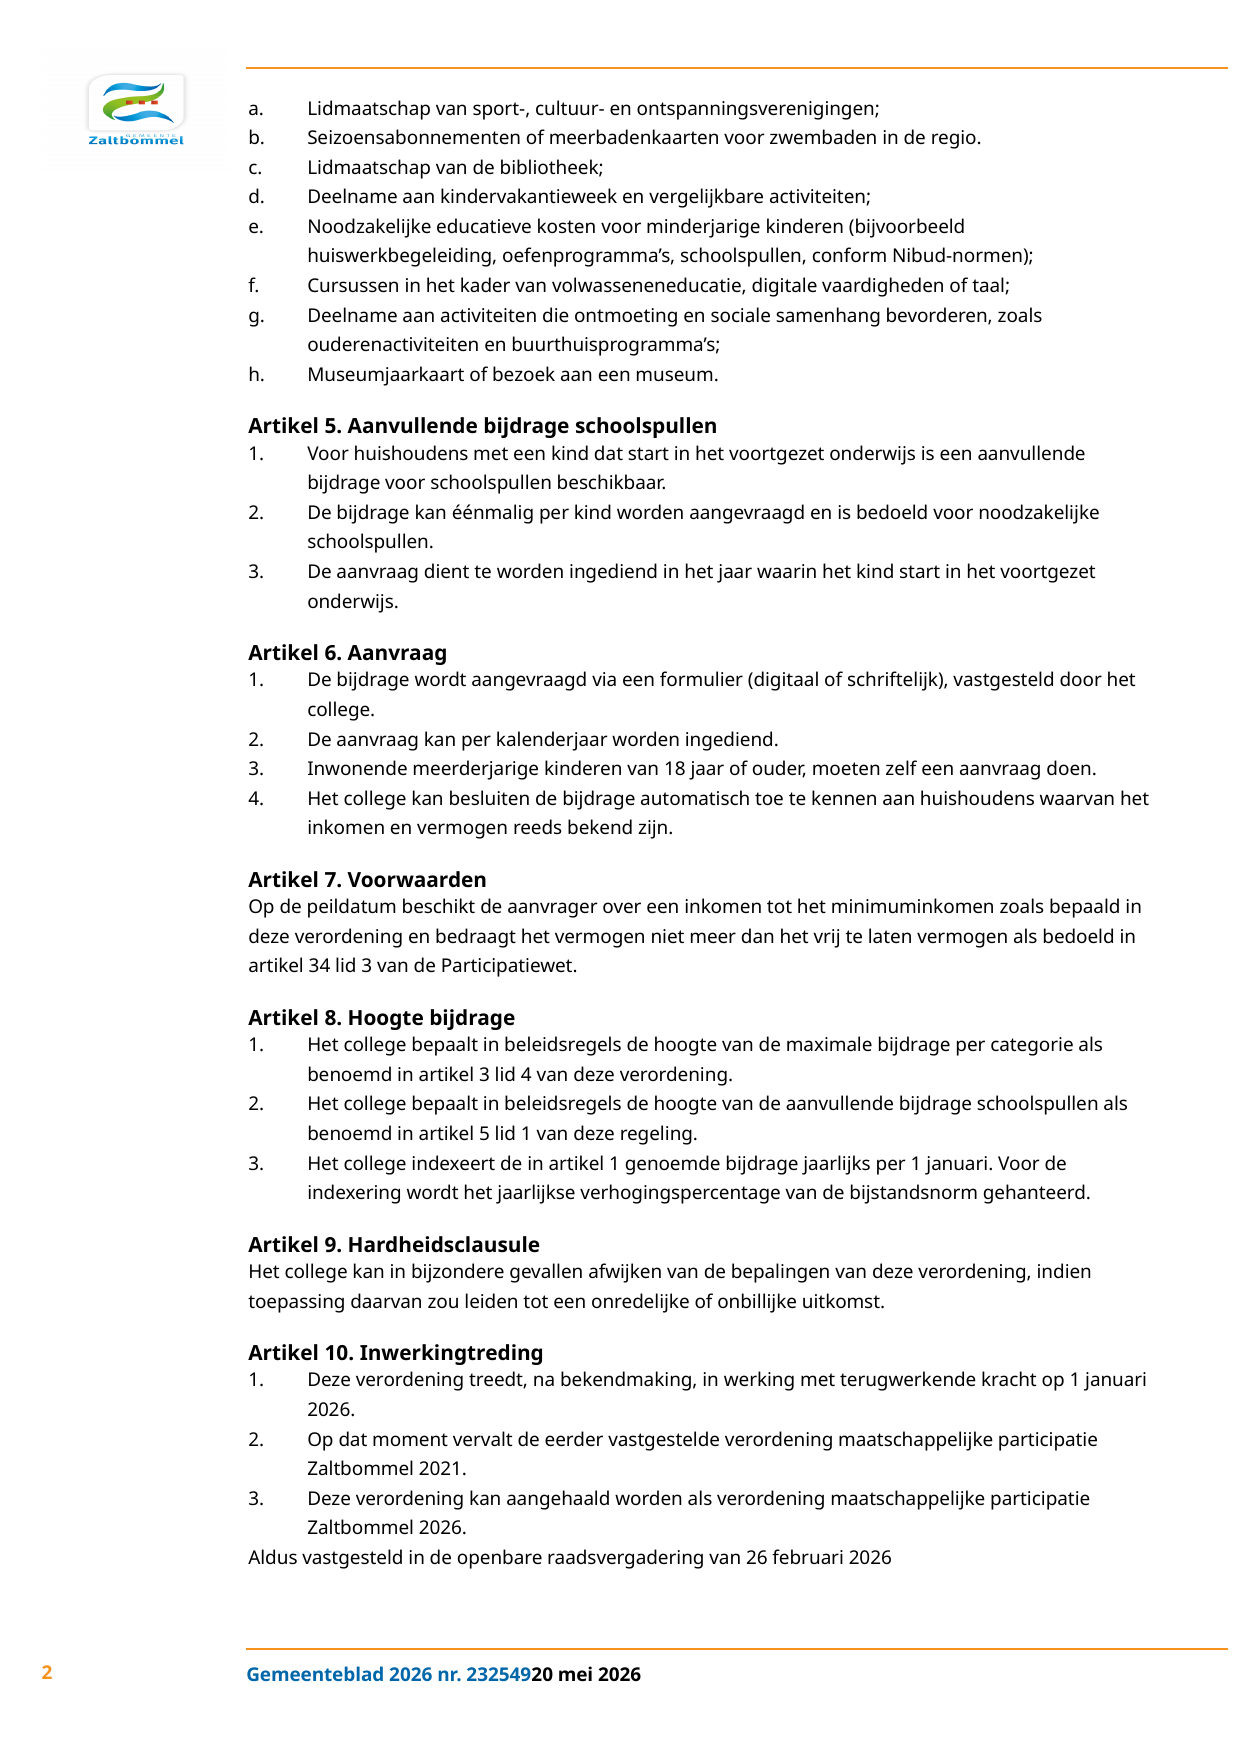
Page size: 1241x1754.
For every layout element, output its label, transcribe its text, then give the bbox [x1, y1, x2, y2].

list Lidmaatschap van sport-, cultuur- en ontspanningsverenigingen; [248, 95, 1152, 121]
list Lidmaatschap van de bibliotheek; [248, 154, 1152, 180]
picture [41, 47, 231, 172]
list Het college bepaalt in beleidsregels de hoogte van de maximale bijdrage per categorie als benoemd in artikel 3 lid 4 van deze verordening. [248, 1031, 1152, 1087]
list Het college kan besluiten de bijdrage automatisch toe te kennen aan huishoudens waarvan het inkomen en vermogen reeds bekend zijn. [248, 785, 1152, 840]
list Het college indexeert de in artikel 1 genoemde bijdrage jaarlijks per 1 januari. Voor de indexering wordt het jaarlijkse verhogingspercentage van de bijstandsnorm gehanteerd. [248, 1150, 1152, 1205]
list De aanvraag dient te worden ingediend in het jaar waarin het kind start in het voortgezet onderwijs. [248, 558, 1152, 613]
list De aanvraag kan per kalenderjaar worden ingediend. [248, 726, 1152, 752]
list Op dat moment vervalt de eerder vastgestelde verordening maatschappelijke participatie Zaltbommel 2021. [248, 1426, 1152, 1481]
text Artikel 7. Voorwaarden [248, 865, 1152, 893]
list Noodzakelijke educatieve kosten voor minderjarige kinderen (bijvoorbeeld huiswerkbegeleiding, oefenprogramma’s, schoolspullen, conform Nibud-normen); [248, 213, 1152, 268]
text Artikel 9. Hardheidsclausule [248, 1230, 1152, 1258]
list Voor huishoudens met een kind dat start in het voortgezet onderwijs is een aanvullende bijdrage voor schoolspullen beschikbaar. [248, 440, 1152, 495]
list Deze verordening treedt, na bekendmaking, in werking met terugwerkende kracht op 1 januari 2026. [248, 1367, 1152, 1422]
list De bijdrage kan éénmalig per kind worden aangevraagd en is bedoeld voor noodzakelijke schoolspullen. [248, 499, 1152, 554]
text Artikel 6. Aanvraag [248, 638, 1152, 667]
list Deelname aan activiteiten die ontmoeting en sociale samenhang bevorderen, zoals ouderenactiviteiten en buurthuisprogramma’s; [248, 302, 1152, 357]
list Deze verordening kan aangehaald worden als verordening maatschappelijke participatie Zaltbommel 2026. [248, 1485, 1152, 1540]
text Het college kan in bijzondere gevallen afwijken van de bepalingen van deze verordening, indien toepassing daarvan zou leiden tot een onredelijke of onbillijke uitkomst. [248, 1258, 1152, 1313]
text Op de peildatum beschikt de aanvrager over een inkomen tot het minimuminkomen zoals bepaald in deze verordening en bedraagt het vermogen niet meer dan het vrij te laten vermogen als bedoeld in artikel 34 lid 3 van de Participatiewet. [248, 893, 1152, 978]
list Inwonende meerderjarige kinderen van 18 jaar of ouder, moeten zelf een aanvraag doen. [248, 755, 1152, 781]
text Artikel 10. Inwerkingtreding [248, 1338, 1152, 1367]
list Seizoensabonnementen of meerbadenkaarten voor zwembaden in de regio. [248, 124, 1152, 150]
list Het college bepaalt in beleidsregels de hoogte van de aanvullende bijdrage schoolspullen als benoemd in artikel 5 lid 1 van deze regeling. [248, 1091, 1152, 1146]
list Museumjaarkaart of bezoek aan een museum. [248, 361, 1152, 387]
list De bijdrage wordt aangevraagd via een formulier (digitaal of schriftelijk), vastgesteld door het college. [248, 667, 1152, 722]
text Artikel 8. Hoogte bijdrage [248, 1003, 1152, 1031]
text Aldus vastgesteld in de openbare raadsvergadering van 26 februari 2026 [248, 1544, 1152, 1570]
list Cursussen in het kader van volwasseneneducatie, digitale vaardigheden of taal; [248, 272, 1152, 298]
list Deelname aan kindervakantieweek en vergelijkbare activiteiten; [248, 183, 1152, 209]
text Artikel 5. Aanvullende bijdrage schoolspullen [248, 411, 1152, 440]
